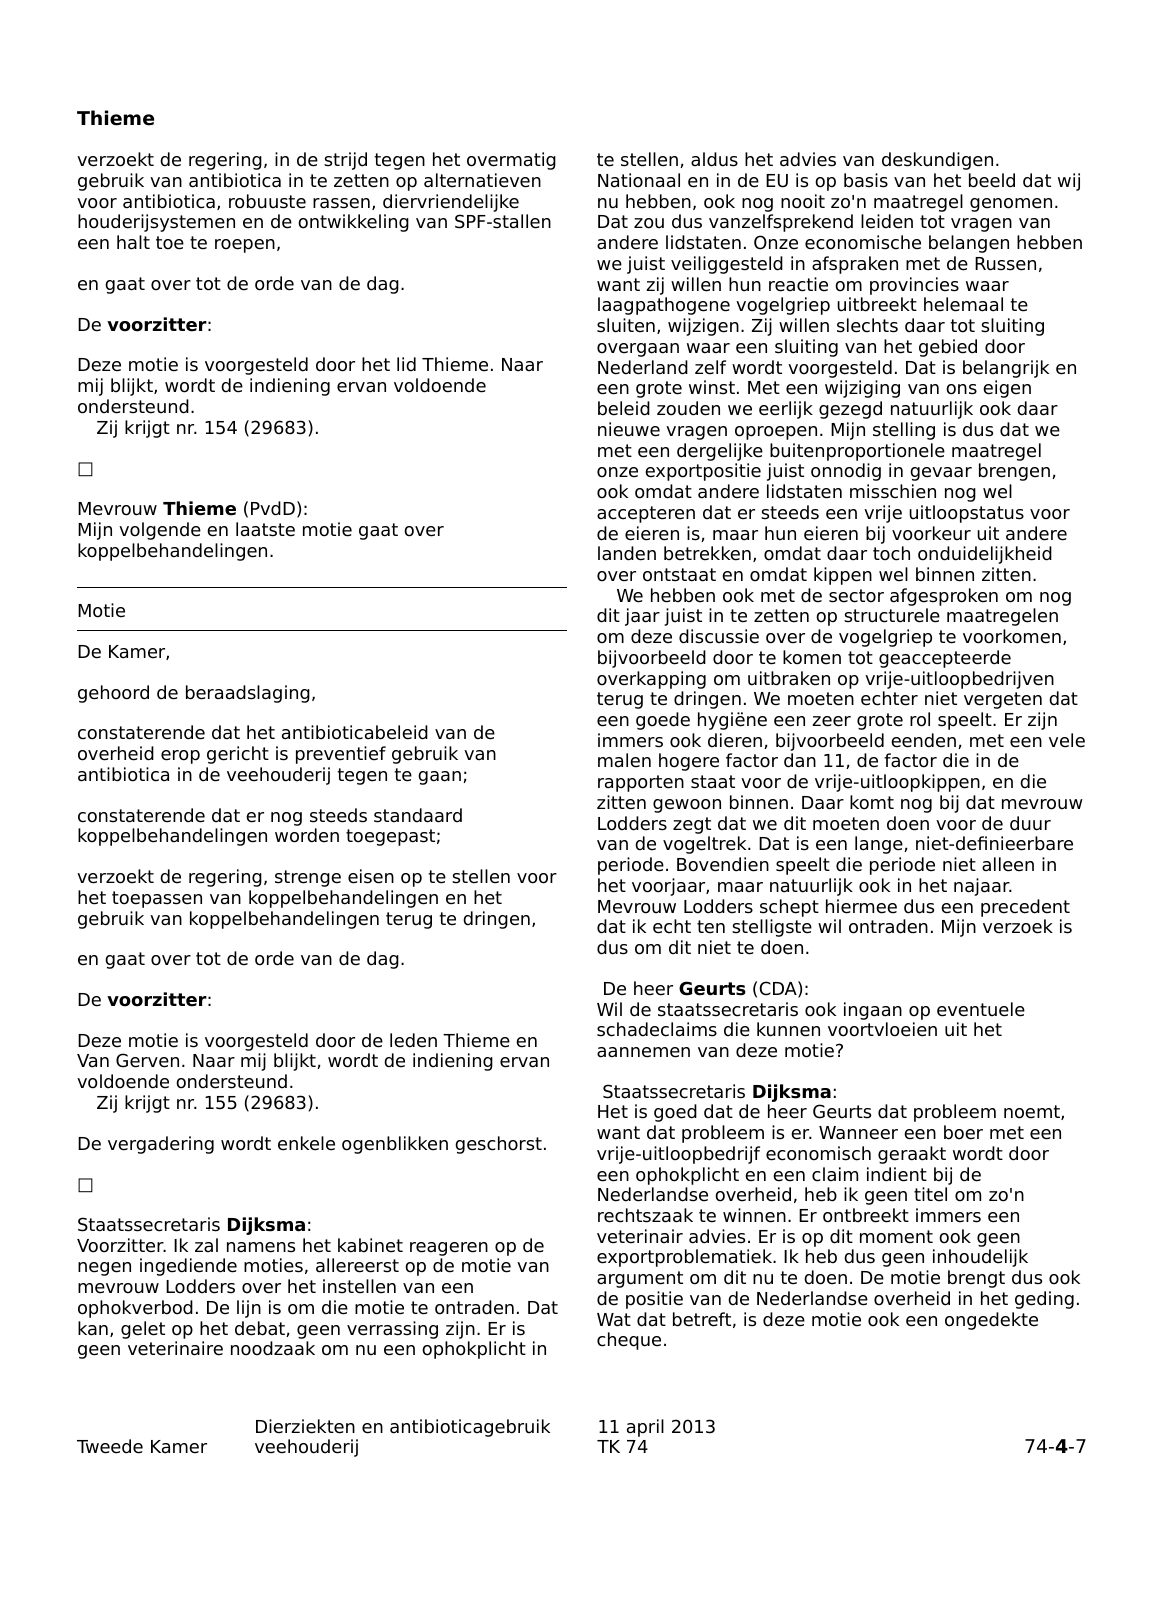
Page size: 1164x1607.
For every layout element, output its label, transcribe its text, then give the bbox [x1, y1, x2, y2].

text verzoekt de regering, strenge eisen op te stellen voor het toepassen van koppelbehandelingen en het gebruik van koppelbehandelingen terug te dringen, [77, 867, 567, 929]
text Mevrouw Thieme (PvdD): [77, 499, 567, 520]
text Staatssecretaris Dijksma: [596, 1082, 1087, 1102]
text □ [77, 458, 567, 479]
text Deze motie is voorgesteld door het lid Thieme. Naar mij blijkt, wordt de indiening ervan voldoende ondersteund. [77, 355, 567, 417]
text De heer Geurts (CDA): [596, 979, 1087, 999]
text Wil de staatssecretaris ook ingaan op eventuele schadeclaims die kunnen voortvloeien uit het aannemen van deze motie? [596, 999, 1087, 1062]
text Het is goed dat de heer Geurts dat probleem noemt, want dat probleem is er. Wanneer een boer met een vrije-uitloopbedrijf economisch geraakt wordt door een ophokplicht en een claim indient bij de Nederlandse overheid, heb ik geen titel om zo'n rechtszaak te winnen. Er ontbreekt immers een veterinair advies. Er is op dit moment ook geen exportproblematiek. Ik heb dus geen inhoudelijk argument om dit nu te doen. De motie brengt dus ook de positie van de Nederlandse overheid in het geding. Wat dat betreft, is deze motie ook een ongedekte cheque. [596, 1102, 1087, 1351]
text Zij krijgt nr. 154 (29683). [77, 417, 567, 438]
text Staatssecretaris Dijksma: [77, 1215, 567, 1236]
text en gaat over tot de orde van de dag. [77, 274, 567, 294]
text Mijn volgende en laatste motie gaat over koppelbehandelingen. [77, 520, 567, 561]
text □ [77, 1174, 567, 1195]
text constaterende dat het antibioticabeleid van de overheid erop gericht is preventief gebruik van antibiotica in de veehouderij tegen te gaan; [77, 723, 567, 785]
text en gaat over tot de orde van de dag. [77, 949, 567, 970]
text De voorzitter: [77, 990, 567, 1011]
text Zij krijgt nr. 155 (29683). [77, 1093, 567, 1113]
text Deze motie is voorgesteld door de leden Thieme en Van Gerven. Naar mij blijkt, wordt de indiening ervan voldoende ondersteund. [77, 1031, 567, 1093]
text Motie [77, 601, 567, 622]
text We hebben ook met de sector afgesproken om nog dit jaar juist in te zetten op structurele maatregelen om deze discussie over de vogelgriep te voorkomen, bijvoorbeeld door te komen tot geaccepteerde overkapping om uitbraken op vrije-uitloopbedrijven terug te dringen. We moeten echter niet vergeten dat een goede hygiëne een zeer grote rol speelt. Er zijn immers ook dieren, bijvoorbeeld eenden, met een vele malen hogere factor dan 11, de factor die in de rapporten staat voor de vrije-uitloopkippen, en die zitten gewoon binnen. Daar komt nog bij dat mevrouw Lodders zegt dat we dit moeten doen voor de duur van de vogeltrek. Dat is een lange, niet-definieerbare periode. Bovendien speelt die periode niet alleen in het voorjaar, maar natuurlijk ook in het najaar. Mevrouw Lodders schept hiermee dus een precedent dat ik echt ten stelligste wil ontraden. Mijn verzoek is dus om dit niet te doen. [596, 586, 1087, 959]
text constaterende dat er nog steeds standaard koppelbehandelingen worden toegepast; [77, 805, 567, 847]
text De vergadering wordt enkele ogenblikken geschorst. [77, 1133, 567, 1154]
text De Kamer, [77, 642, 567, 662]
text gehoord de beraadslaging, [77, 682, 567, 703]
text Voorzitter. Ik zal namens het kabinet reageren op de negen ingediende moties, allereerst op de motie van mevrouw Lodders over het instellen van een ophokverbod. De lijn is om die motie te ontraden. Dat kan, gelet op het debat, geen verrassing zijn. Er is geen veterinaire noodzaak om nu een ophokplicht in [77, 1236, 567, 1360]
text te stellen, aldus het advies van deskundigen. Nationaal en in de EU is op basis van het beeld dat wij nu hebben, ook nog nooit zo'n maatregel genomen. Dat zou dus vanzelfsprekend leiden tot vragen van andere lidstaten. Onze economische belangen hebben we juist veiliggesteld in afspraken met de Russen, want zij willen hun reactie om provincies waar laagpathogene vogelgriep uitbreekt helemaal te sluiten, wijzigen. Zij willen slechts daar tot sluiting overgaan waar een sluiting van het gebied door Nederland zelf wordt voorgesteld. Dat is belangrijk en een grote winst. Met een wijziging van ons eigen beleid zouden we eerlijk gezegd natuurlijk ook daar nieuwe vragen oproepen. Mijn stelling is dus dat we met een dergelijke buitenproportionele maatregel onze exportpositie juist onnodig in gevaar brengen, ook omdat andere lidstaten misschien nog wel accepteren dat er steeds een vrije uitloopstatus voor de eieren is, maar hun eieren bij voorkeur uit andere landen betrekken, omdat daar toch onduidelijkheid over ontstaat en omdat kippen wel binnen zitten. [596, 150, 1087, 586]
text De voorzitter: [77, 314, 567, 335]
text verzoekt de regering, in de strijd tegen het overmatig gebruik van antibiotica in te zetten op alternatieven voor antibiotica, robuuste rassen, diervriendelijke houderijsystemen en de ontwikkeling van SPF-stallen een halt toe te roepen, [77, 150, 567, 254]
